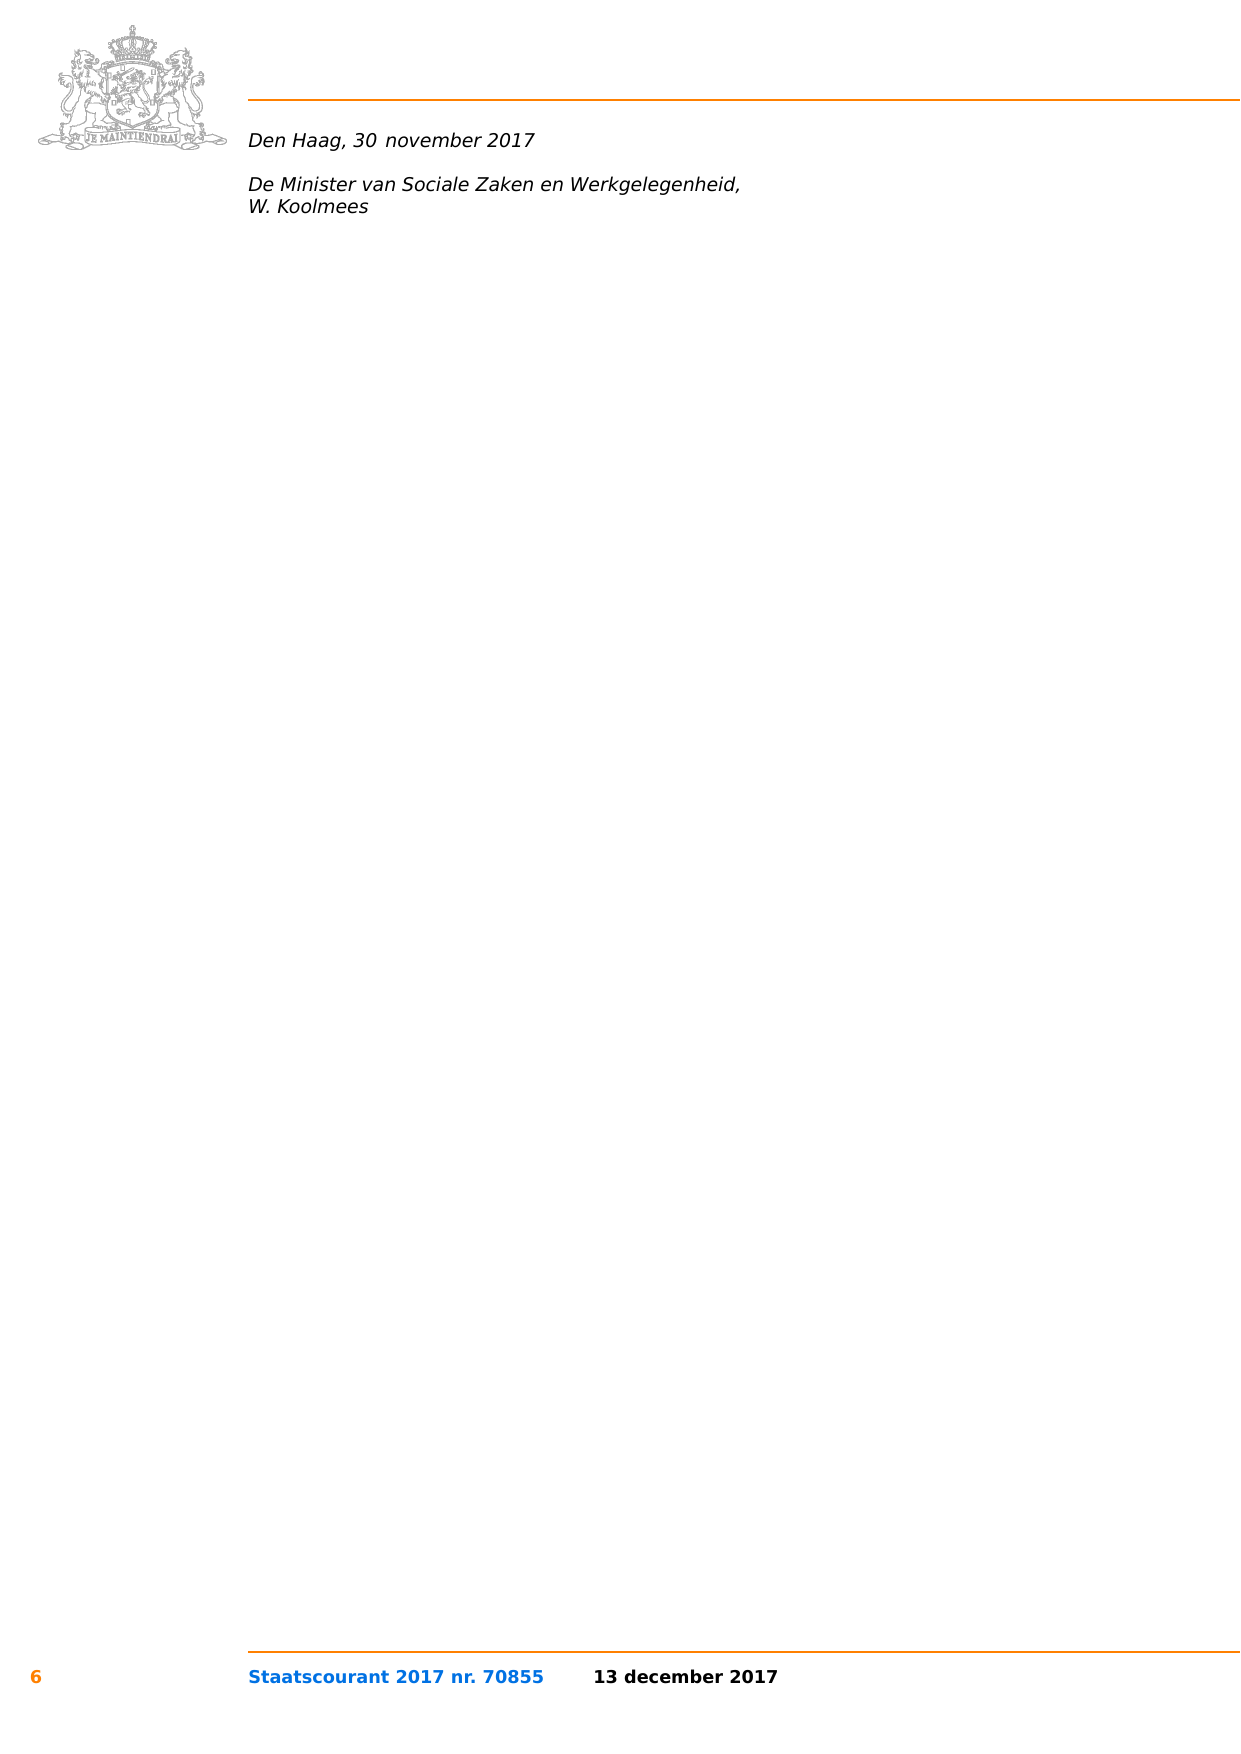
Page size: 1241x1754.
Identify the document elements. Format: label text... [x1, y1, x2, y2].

picture [38, 25, 227, 150]
text Den Haag, 30 november 2017 [248, 130, 1163, 152]
text De Minister van Sociale Zaken en Werkgelegenheid, W. Koolmees [248, 174, 1163, 218]
